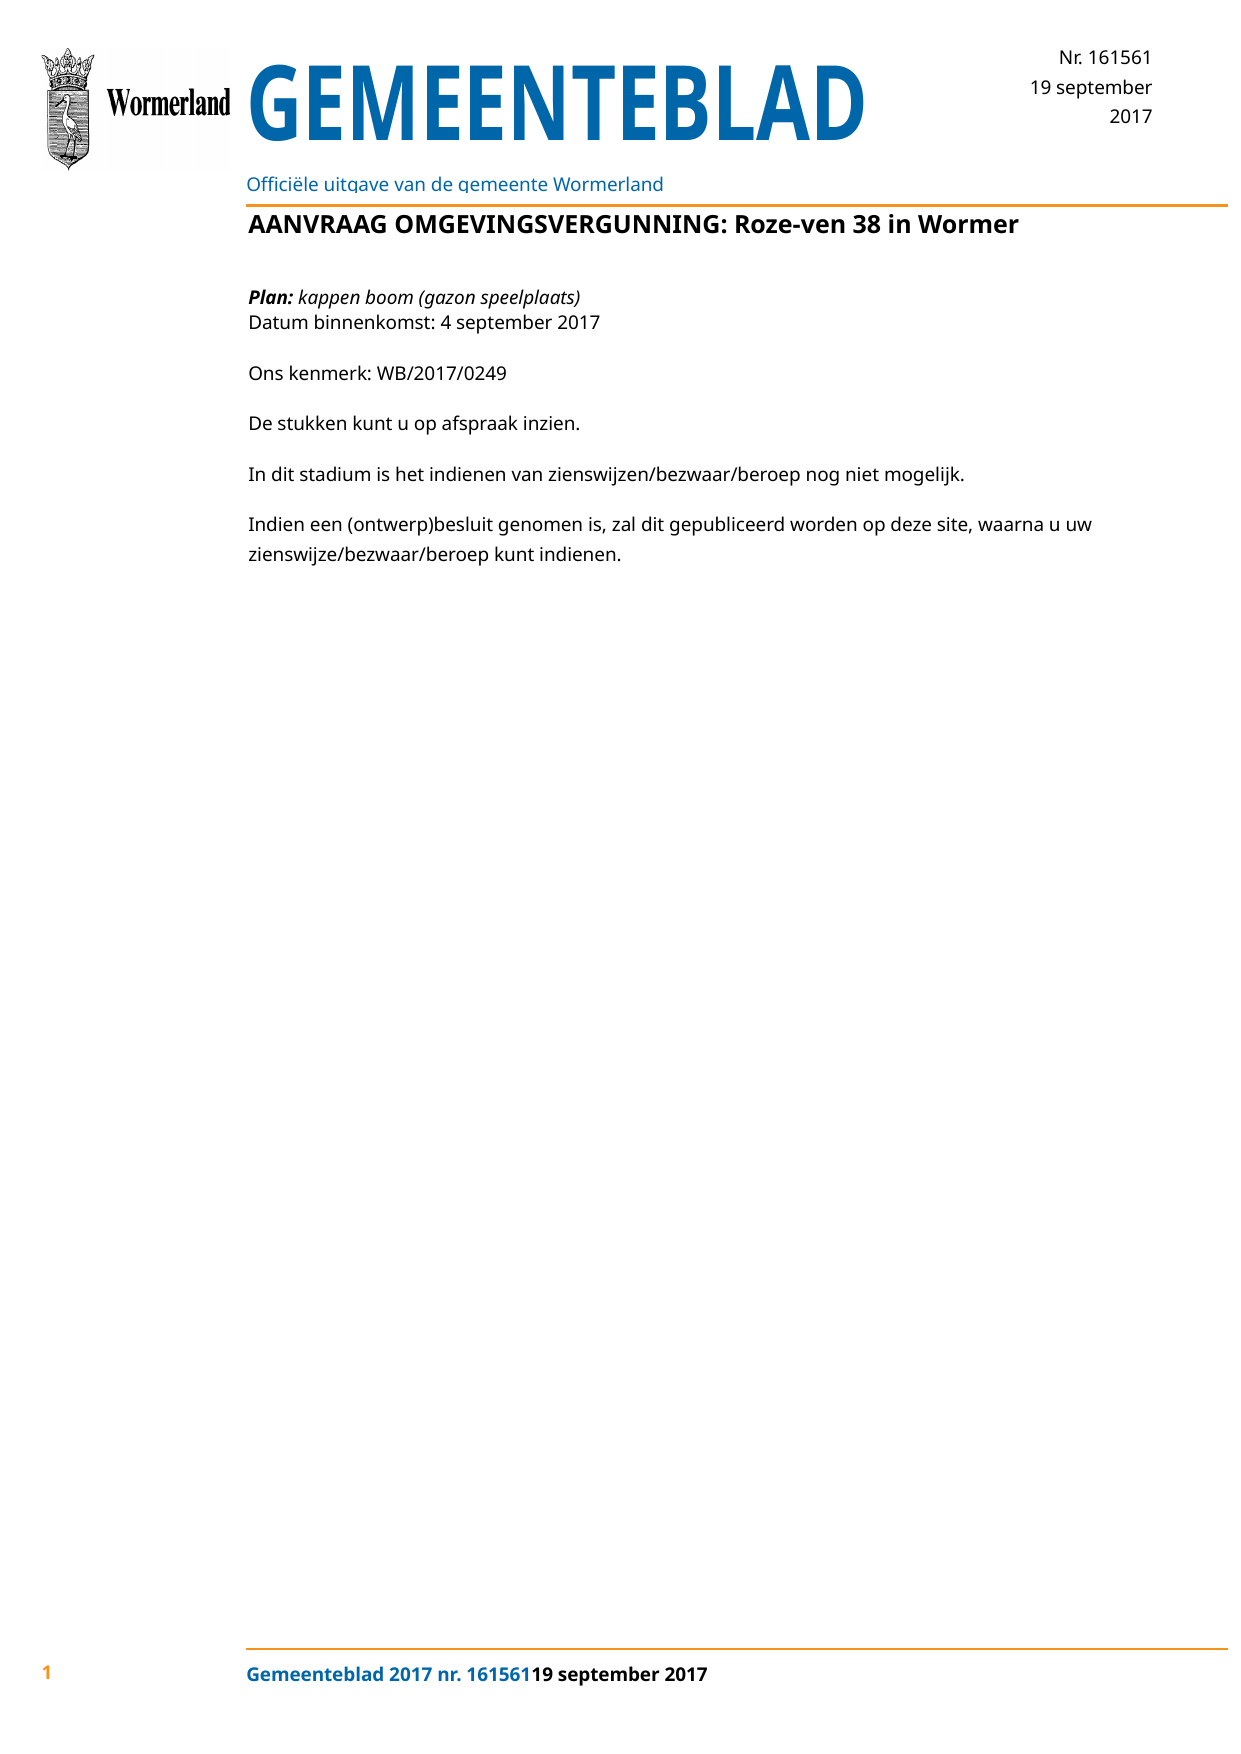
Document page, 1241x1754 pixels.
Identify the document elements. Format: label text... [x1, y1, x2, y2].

text Datum binnenkomst: 4 september 2017 [248, 309, 1152, 335]
text Indien een (ontwerp)besluit genomen is, zal dit gepubliceerd worden op deze site, waarna u uw zienswijze/bezwaar/beroep kunt indienen. [248, 511, 1152, 567]
picture [41, 47, 231, 172]
text De stukken kunt u op afspraak inzien. [248, 410, 1152, 436]
text Ons kenmerk: WB/2017/0249 [248, 360, 1152, 386]
text AANVRAAG OMGEVINGSVERGUNNING: Roze-ven 38 in Wormer [248, 207, 1152, 241]
text Plan: kappen boom (gazon speelplaats) [248, 284, 1152, 309]
text In dit stadium is het indienen van zienswijzen/bezwaar/beroep nog niet mogelijk. [248, 461, 1152, 487]
